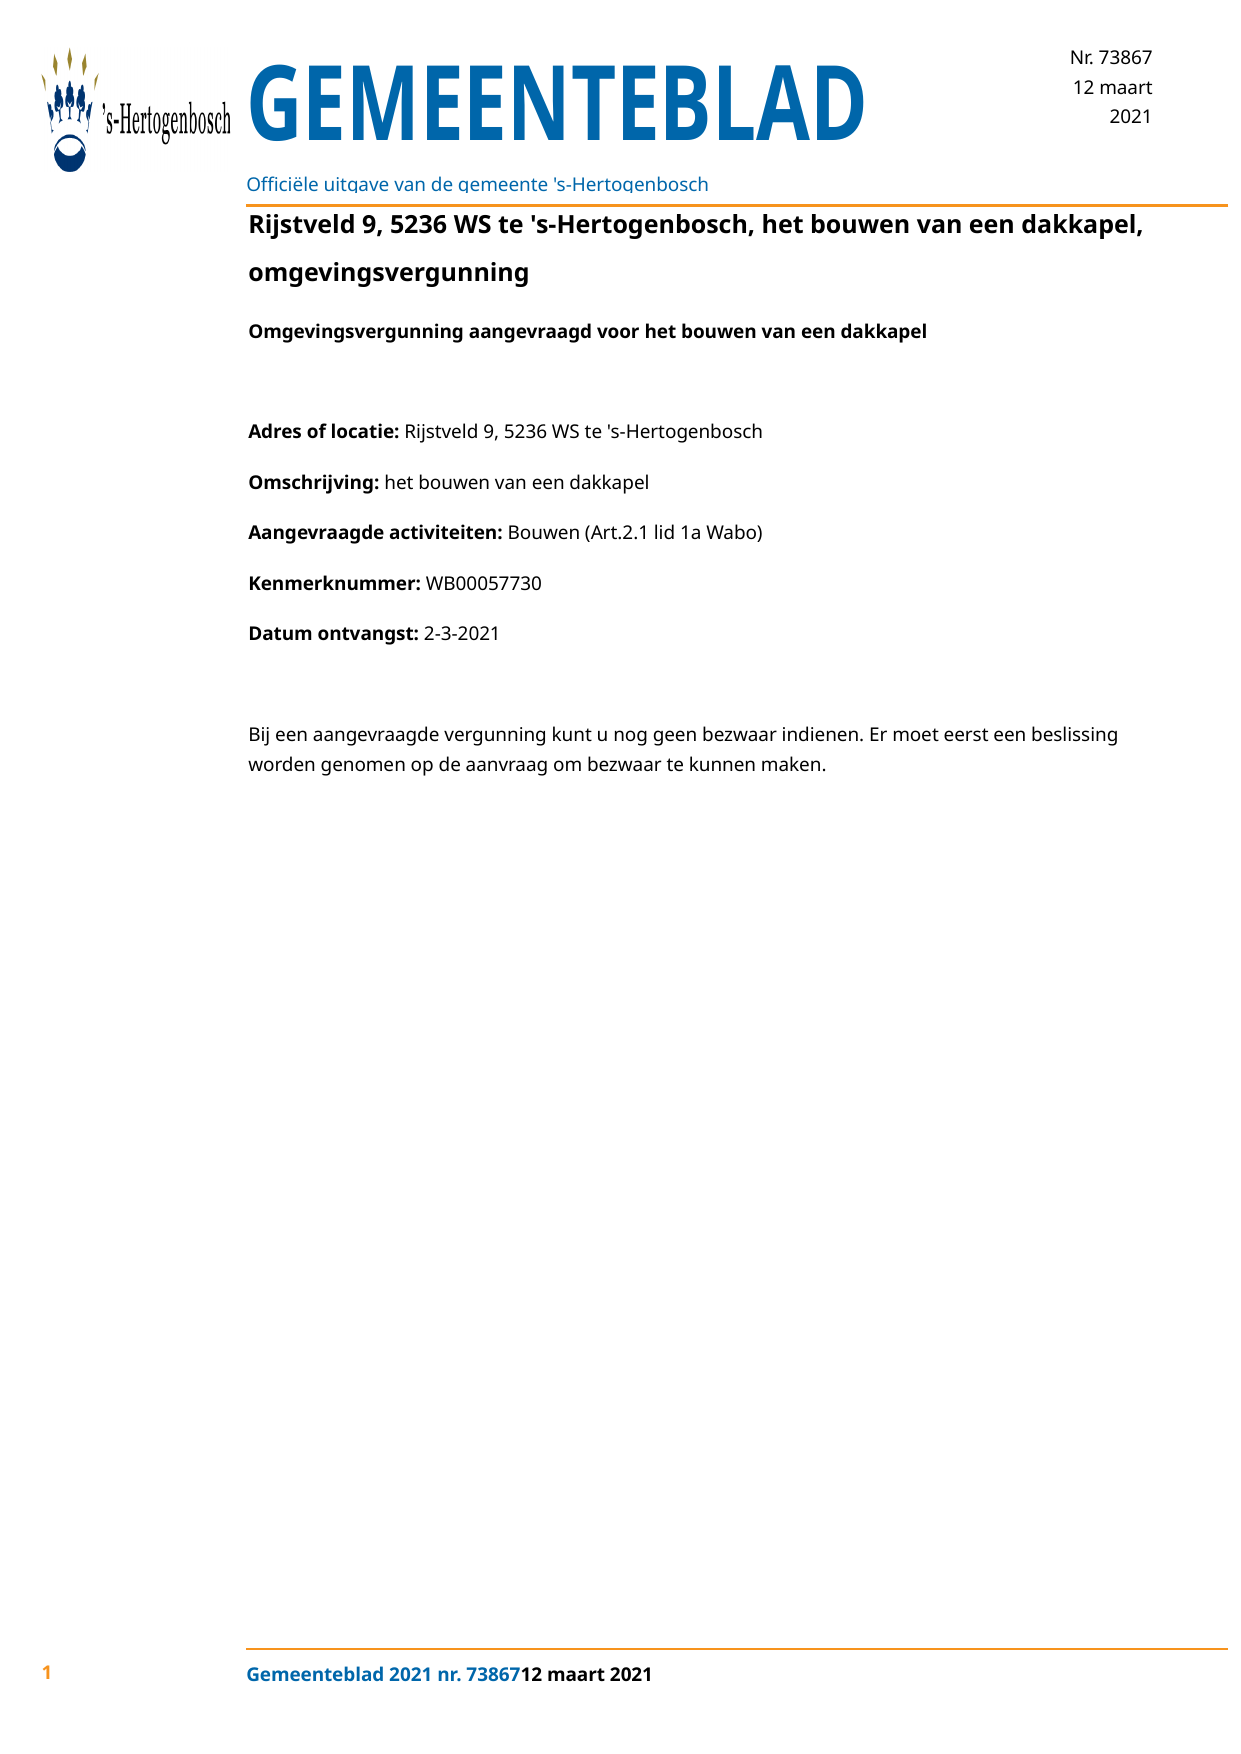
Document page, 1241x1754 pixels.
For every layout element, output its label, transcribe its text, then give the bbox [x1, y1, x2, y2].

text Aangevraagde activiteiten: Bouwen (Art.2.1 lid 1a Wabo) [248, 519, 1152, 545]
text Kenmerknummer: WB00057730 [248, 570, 1152, 596]
text Adres of locatie: Rijstveld 9, 5236 WS te 's-Hertogenbosch [248, 419, 1152, 444]
text Datum ontvangst: 2-3-2021 [248, 620, 1152, 646]
text Omschrijving: het bouwen van een dakkapel [248, 469, 1152, 495]
text Omgevingsvergunning aangevraagd voor het bouwen van een dakkapel [248, 318, 1152, 344]
text Rijstveld 9, 5236 WS te 's-Hertogenbosch, het bouwen van een dakkapel, omgevingsvergunning [248, 207, 1152, 288]
text Bij een aangevraagde vergunning kunt u nog geen bezwaar indienen. Er moet eerst een beslissing worden genomen op de aanvraag om bezwaar te kunnen maken. [248, 721, 1152, 777]
picture [41, 47, 231, 172]
